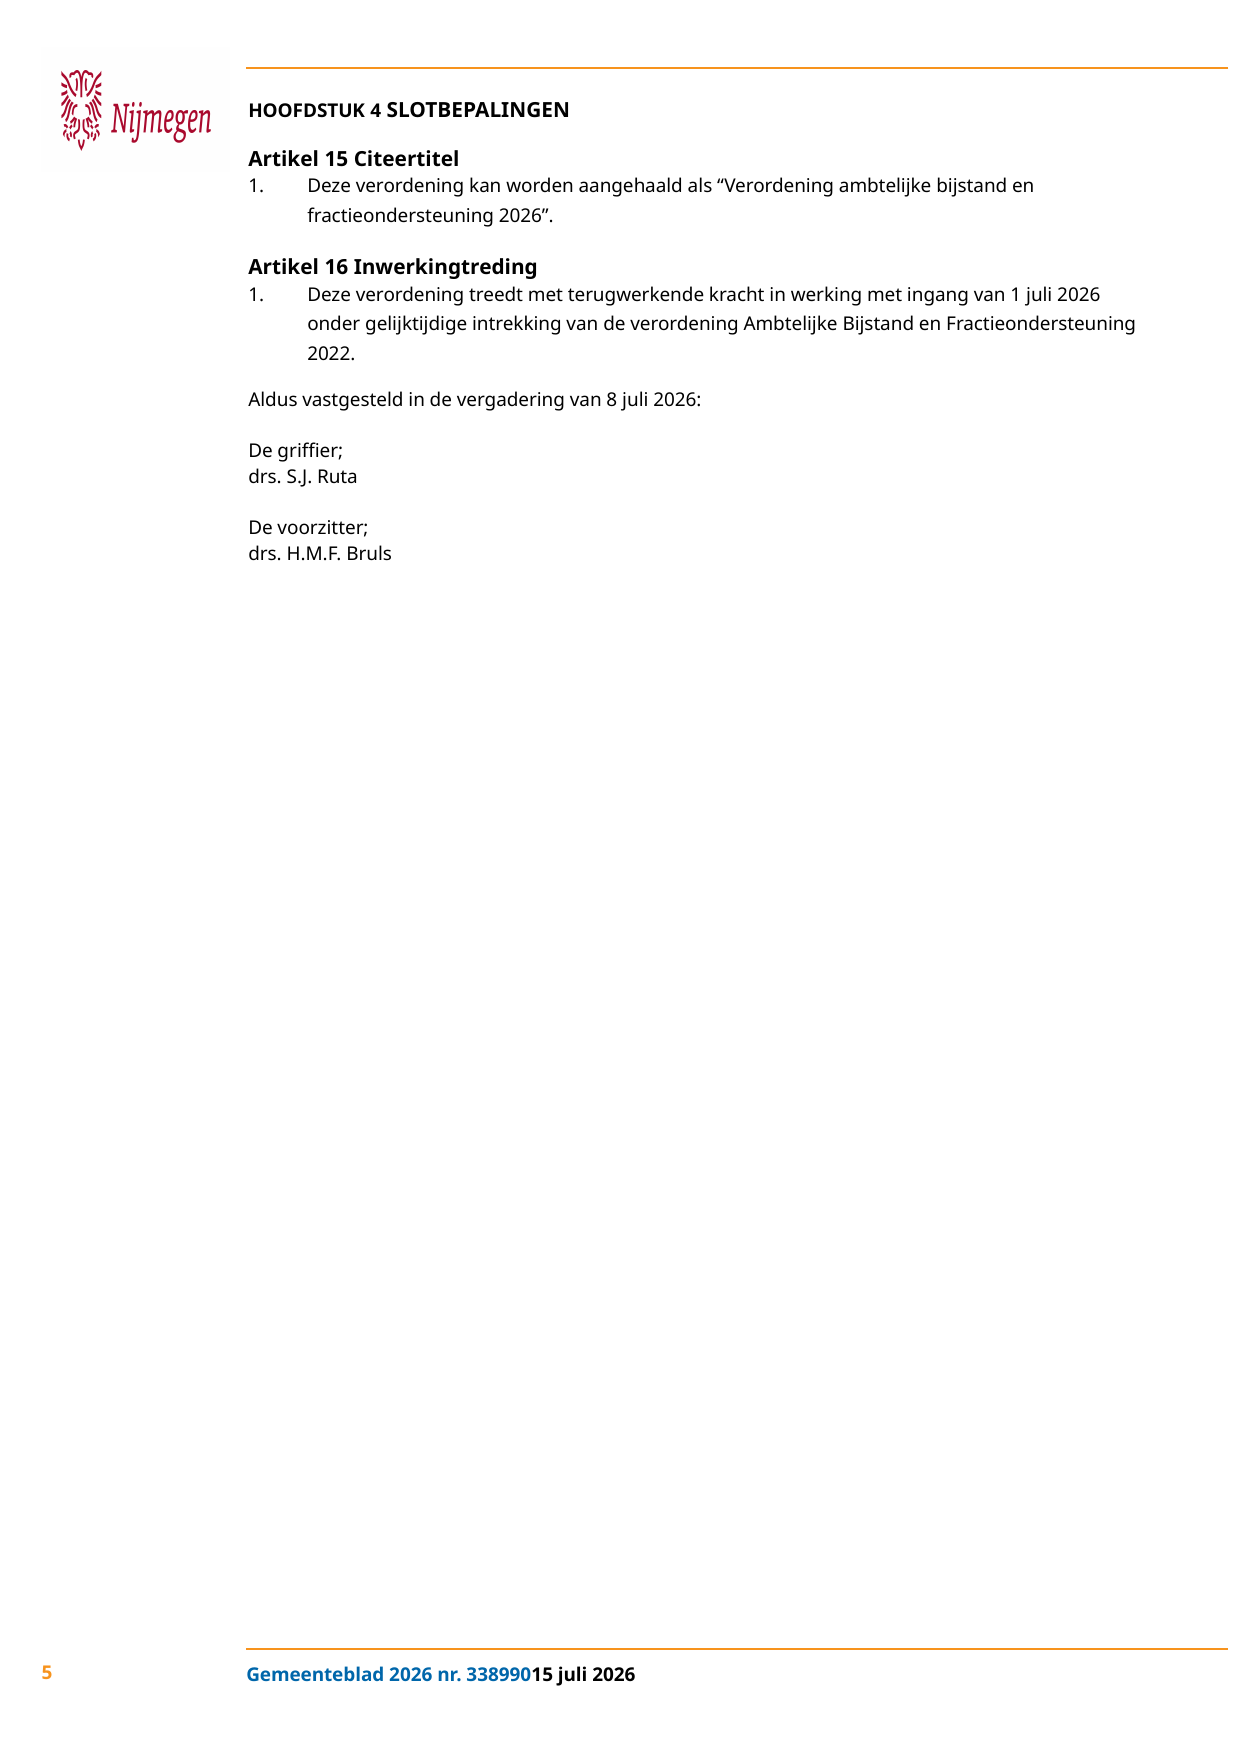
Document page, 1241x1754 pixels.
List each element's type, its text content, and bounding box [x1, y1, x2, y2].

text Artikel 15 Citeertitel [248, 144, 1152, 172]
text De griffier; [248, 437, 1152, 463]
text HOOFDSTUK 4 SLOTBEPALINGEN [248, 95, 1152, 123]
text drs. H.M.F. Bruls [248, 540, 1152, 566]
list Deze verordening kan worden aangehaald als “Verordening ambtelijke bijstand en fractieondersteuning 2026”. [248, 172, 1152, 228]
text Aldus vastgesteld in de vergadering van 8 juli 2026: [248, 386, 1152, 411]
list Deze verordening treedt met terugwerkende kracht in werking met ingang van 1 juli 2026 onder gelijktijdige intrekking van de verordening Ambtelijke Bijstand en Fractieondersteuning 2022. [248, 281, 1152, 366]
text Artikel 16 Inwerkingtreding [248, 252, 1152, 281]
picture [41, 47, 231, 172]
text De voorzitter; [248, 514, 1152, 540]
text drs. S.J. Ruta [248, 463, 1152, 489]
